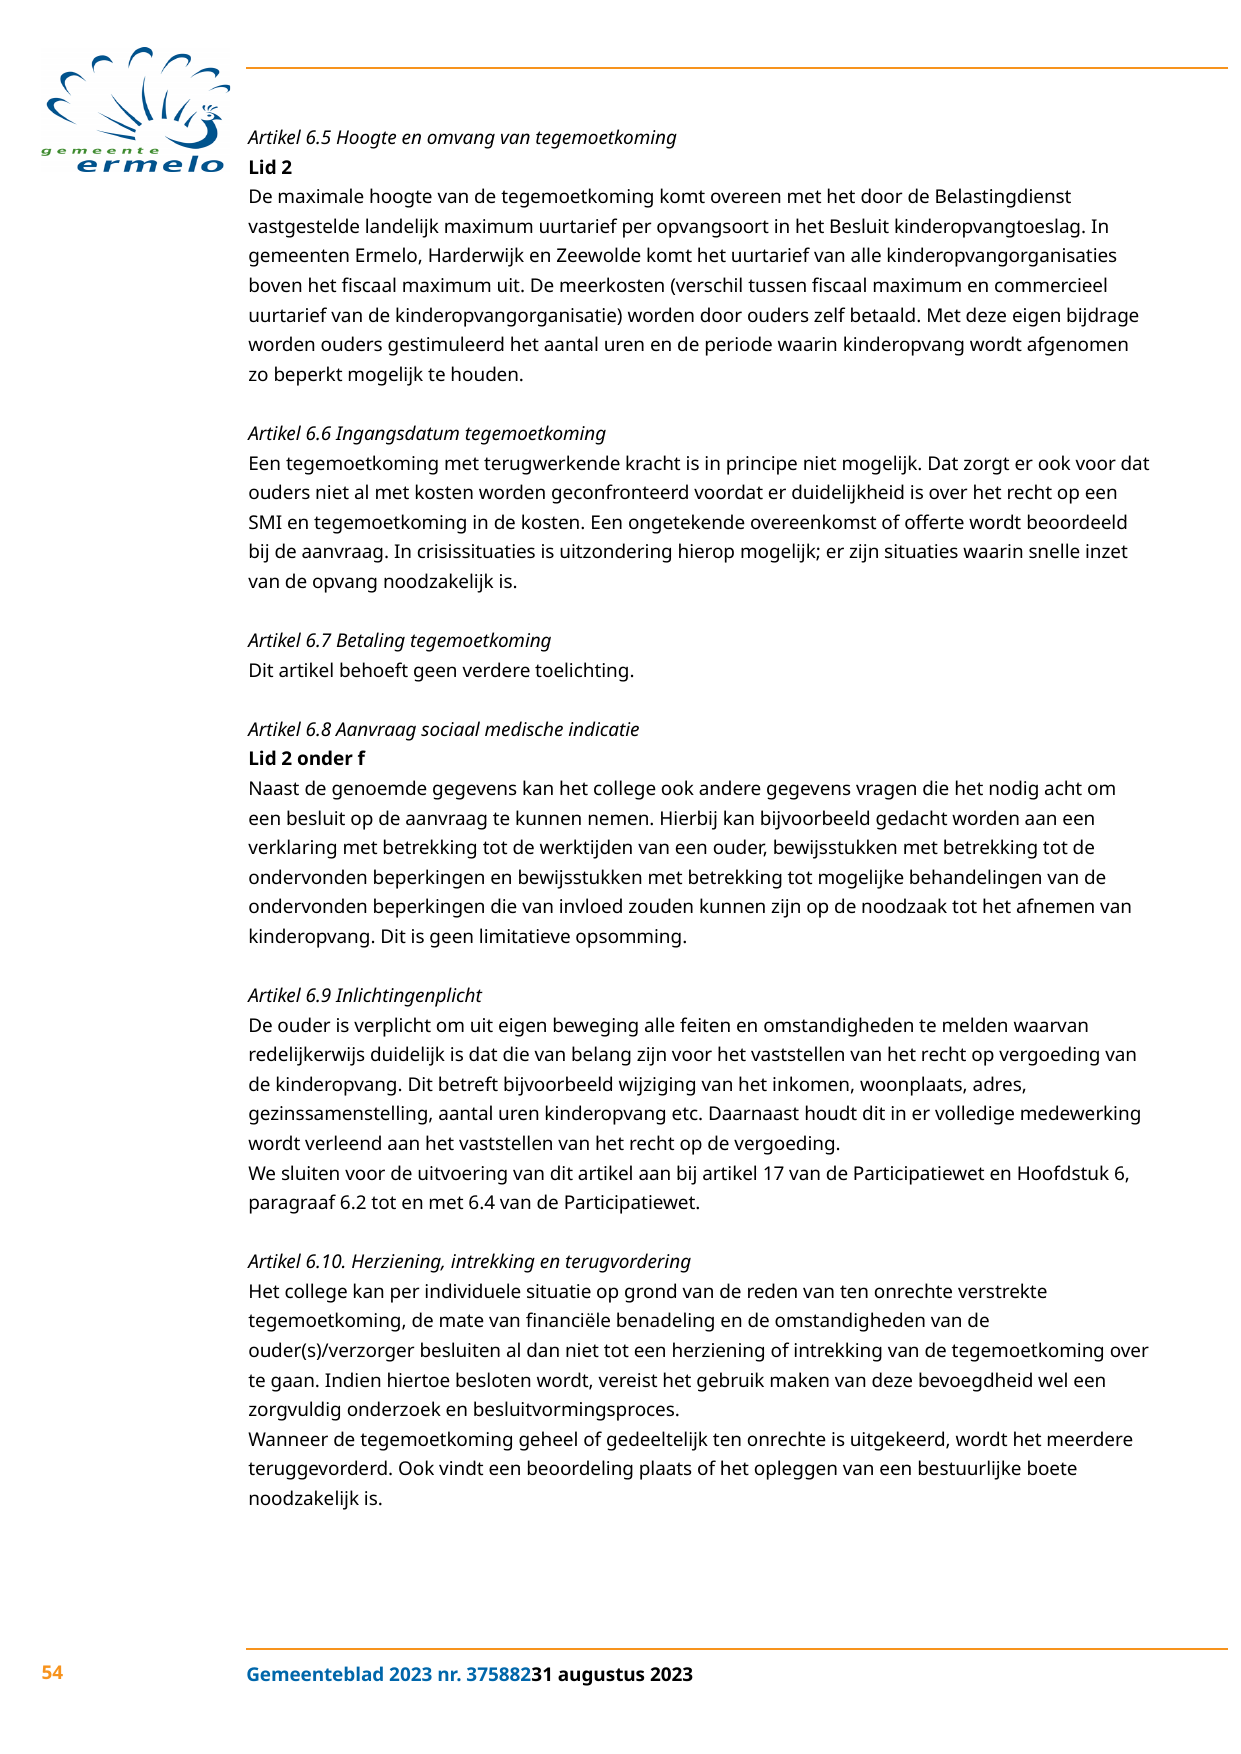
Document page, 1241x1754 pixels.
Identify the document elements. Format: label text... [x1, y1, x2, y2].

text Een tegemoetkoming met terugwerkende kracht is in principe niet mogelijk. Dat zorgt er ook voor dat ouders niet al met kosten worden geconfronteerd voordat er duidelijkheid is over het recht op een SMI en tegemoetkoming in de kosten. Een ongetekende overeenkomst of offerte wordt beoordeeld bij de aanvraag. In crisissituaties is uitzondering hierop mogelijk; er zijn situaties waarin snelle inzet van de opvang noodzakelijk is. [248, 450, 1152, 594]
text Artikel 6.8 Aanvraag sociaal medische indicatie [248, 716, 1152, 742]
text Lid 2 onder f [248, 746, 1152, 771]
text Dit artikel behoeft geen verdere toelichting. [248, 657, 1152, 683]
text Naast de genoemde gegevens kan het college ook andere gegevens vragen die het nodig acht om een besluit op de aanvraag te kunnen nemen. Hierbij kan bijvoorbeeld gedacht worden aan een verklaring met betrekking tot de werktijden van een ouder, bewijsstukken met betrekking tot de ondervonden beperkingen en bewijsstukken met betrekking tot mogelijke behandelingen van de ondervonden beperkingen die van invloed zouden kunnen zijn op de noodzaak tot het afnemen van kinderopvang. Dit is geen limitatieve opsomming. [248, 775, 1152, 949]
text Artikel 6.10. Herziening, intrekking en terugvordering [248, 1248, 1152, 1274]
text Wanneer de tegemoetkoming geheel of gedeeltelijk ten onrechte is uitgekeerd, wordt het meerdere teruggevorderd. Ook vindt een beoordeling plaats of het opleggen van een bestuurlijke boete noodzakelijk is. [248, 1426, 1152, 1511]
text De ouder is verplicht om uit eigen beweging alle feiten en omstandigheden te melden waarvan redelijkerwijs duidelijk is dat die van belang zijn voor het vaststellen van het recht op vergoeding van de kinderopvang. Dit betreft bijvoorbeeld wijziging van het inkomen, woonplaats, adres, gezinssamenstelling, aantal uren kinderopvang etc. Daarnaast houdt dit in er volledige medewerking wordt verleend aan het vaststellen van het recht op de vergoeding. [248, 1012, 1152, 1156]
text Artikel 6.5 Hoogte en omvang van tegemoetkoming [248, 124, 1152, 150]
text We sluiten voor de uitvoering van dit artikel aan bij artikel 17 van de Participatiewet en Hoofdstuk 6, paragraaf 6.2 tot en met 6.4 van de Participatiewet. [248, 1160, 1152, 1215]
text Artikel 6.9 Inlichtingenplicht [248, 982, 1152, 1008]
picture [41, 47, 231, 172]
text Lid 2 [248, 154, 1152, 180]
text Artikel 6.6 Ingangsdatum tegemoetkoming [248, 420, 1152, 446]
text Het college kan per individuele situatie op grond van de reden van ten onrechte verstrekte tegemoetkoming, de mate van financiële benadeling en de omstandigheden van de ouder(s)/verzorger besluiten al dan niet tot een herziening of intrekking van de tegemoetkoming over te gaan. Indien hiertoe besloten wordt, vereist het gebruik maken van deze bevoegdheid wel een zorgvuldig onderzoek en besluitvormingsproces. [248, 1278, 1152, 1422]
text De maximale hoogte van de tegemoetkoming komt overeen met het door de Belastingdienst vastgestelde landelijk maximum uurtarief per opvangsoort in het Besluit kinderopvangtoeslag. In gemeenten Ermelo, Harderwijk en Zeewolde komt het uurtarief van alle kinderopvangorganisaties boven het fiscaal maximum uit. De meerkosten (verschil tussen fiscaal maximum en commercieel uurtarief van de kinderopvangorganisatie) worden door ouders zelf betaald. Met deze eigen bijdrage worden ouders gestimuleerd het aantal uren en de periode waarin kinderopvang wordt afgenomen zo beperkt mogelijk te houden. [248, 183, 1152, 387]
text Artikel 6.7 Betaling tegemoetkoming [248, 627, 1152, 653]
